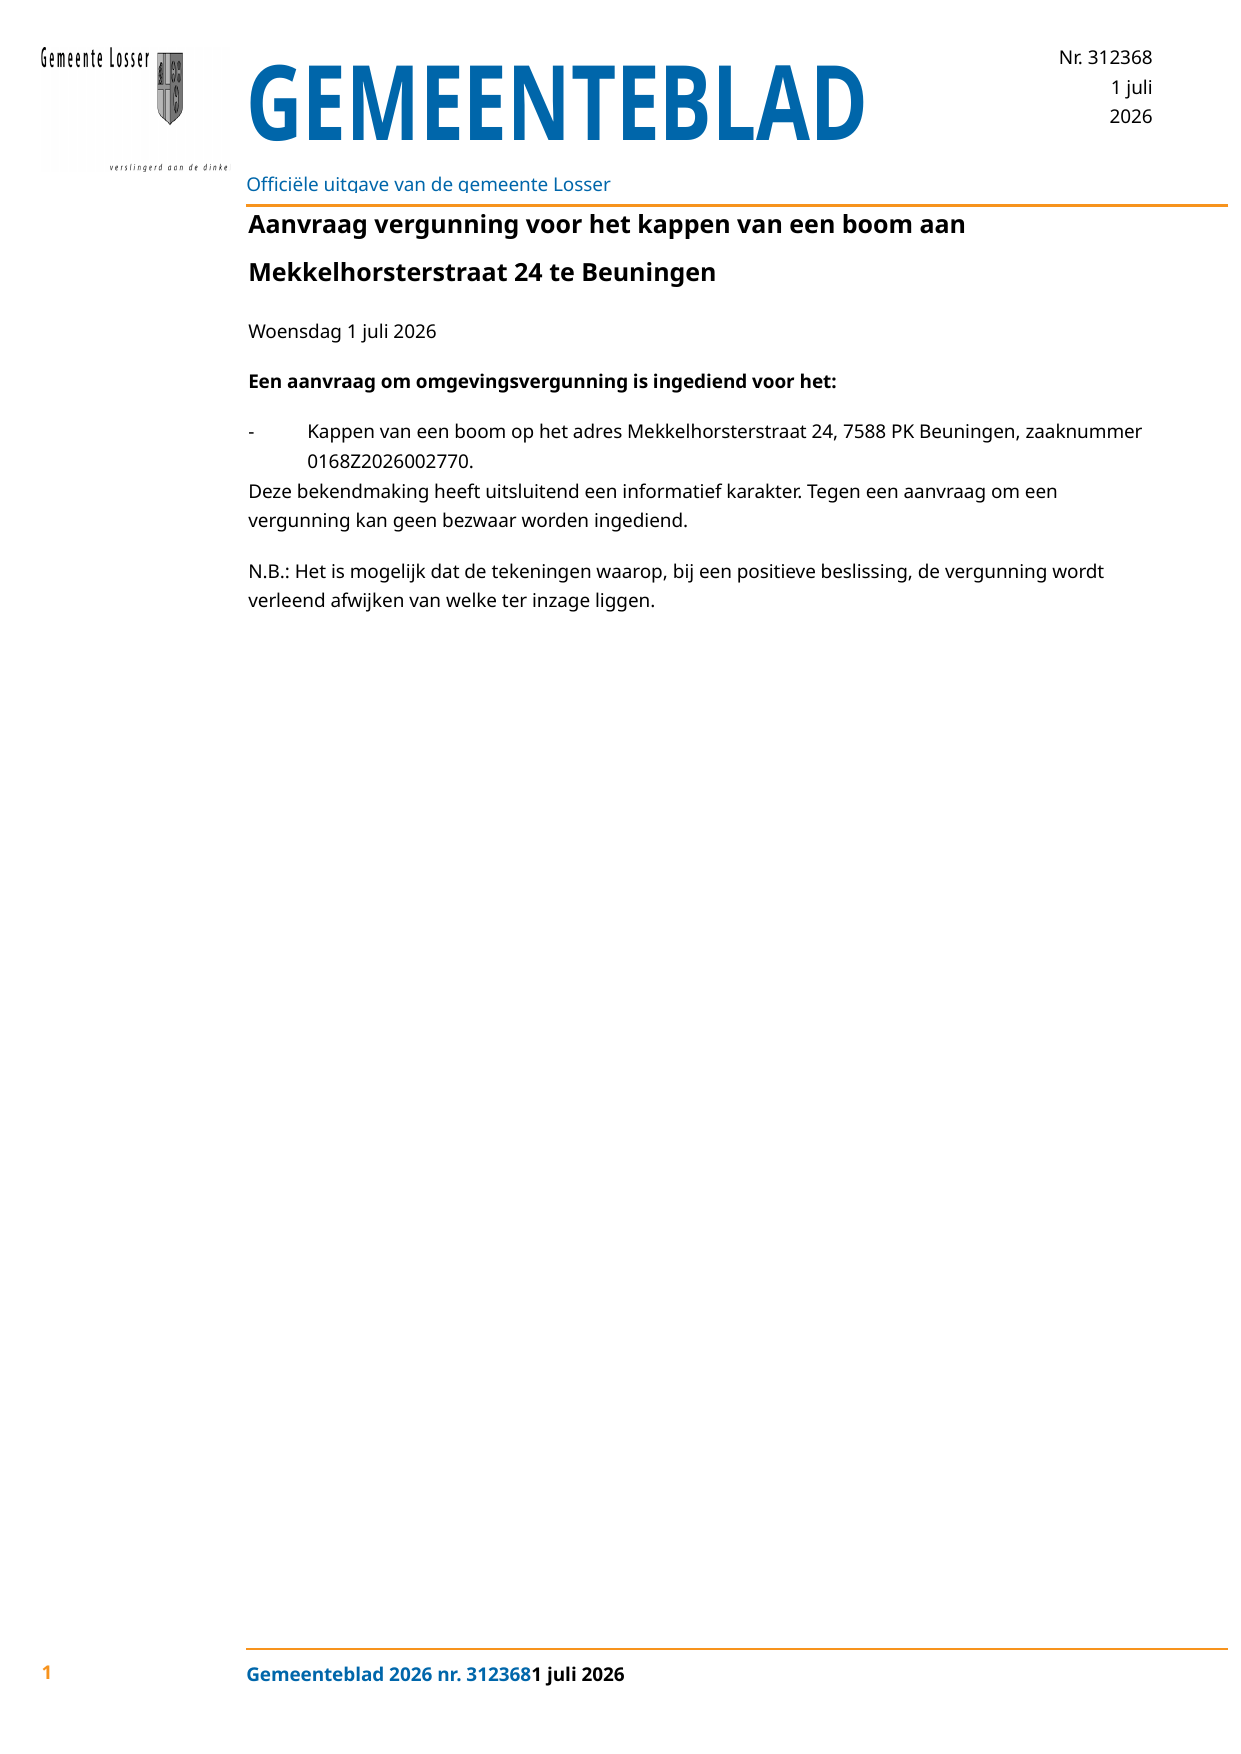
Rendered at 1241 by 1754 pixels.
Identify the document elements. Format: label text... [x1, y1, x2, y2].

text N.B.: Het is mogelijk dat de tekeningen waarop, bij een positieve beslissing, de vergunning wordt verleend afwijken van welke ter inzage liggen. [248, 558, 1152, 613]
text Een aanvraag om omgevingsvergunning is ingediend voor het: [248, 368, 1152, 394]
text Deze bekendmaking heeft uitsluitend een informatief karakter. Tegen een aanvraag om een vergunning kan geen bezwaar worden ingediend. [248, 478, 1152, 533]
list Kappen van een boom op het adres Mekkelhorsterstraat 24, 7588 PK Beuningen, zaaknummer 0168Z2026002770. [248, 419, 1152, 474]
text Woensdag 1 juli 2026 [248, 318, 1152, 344]
text Aanvraag vergunning voor het kappen van een boom aan Mekkelhorsterstraat 24 te Beuningen [248, 207, 1152, 288]
picture [41, 47, 231, 172]
